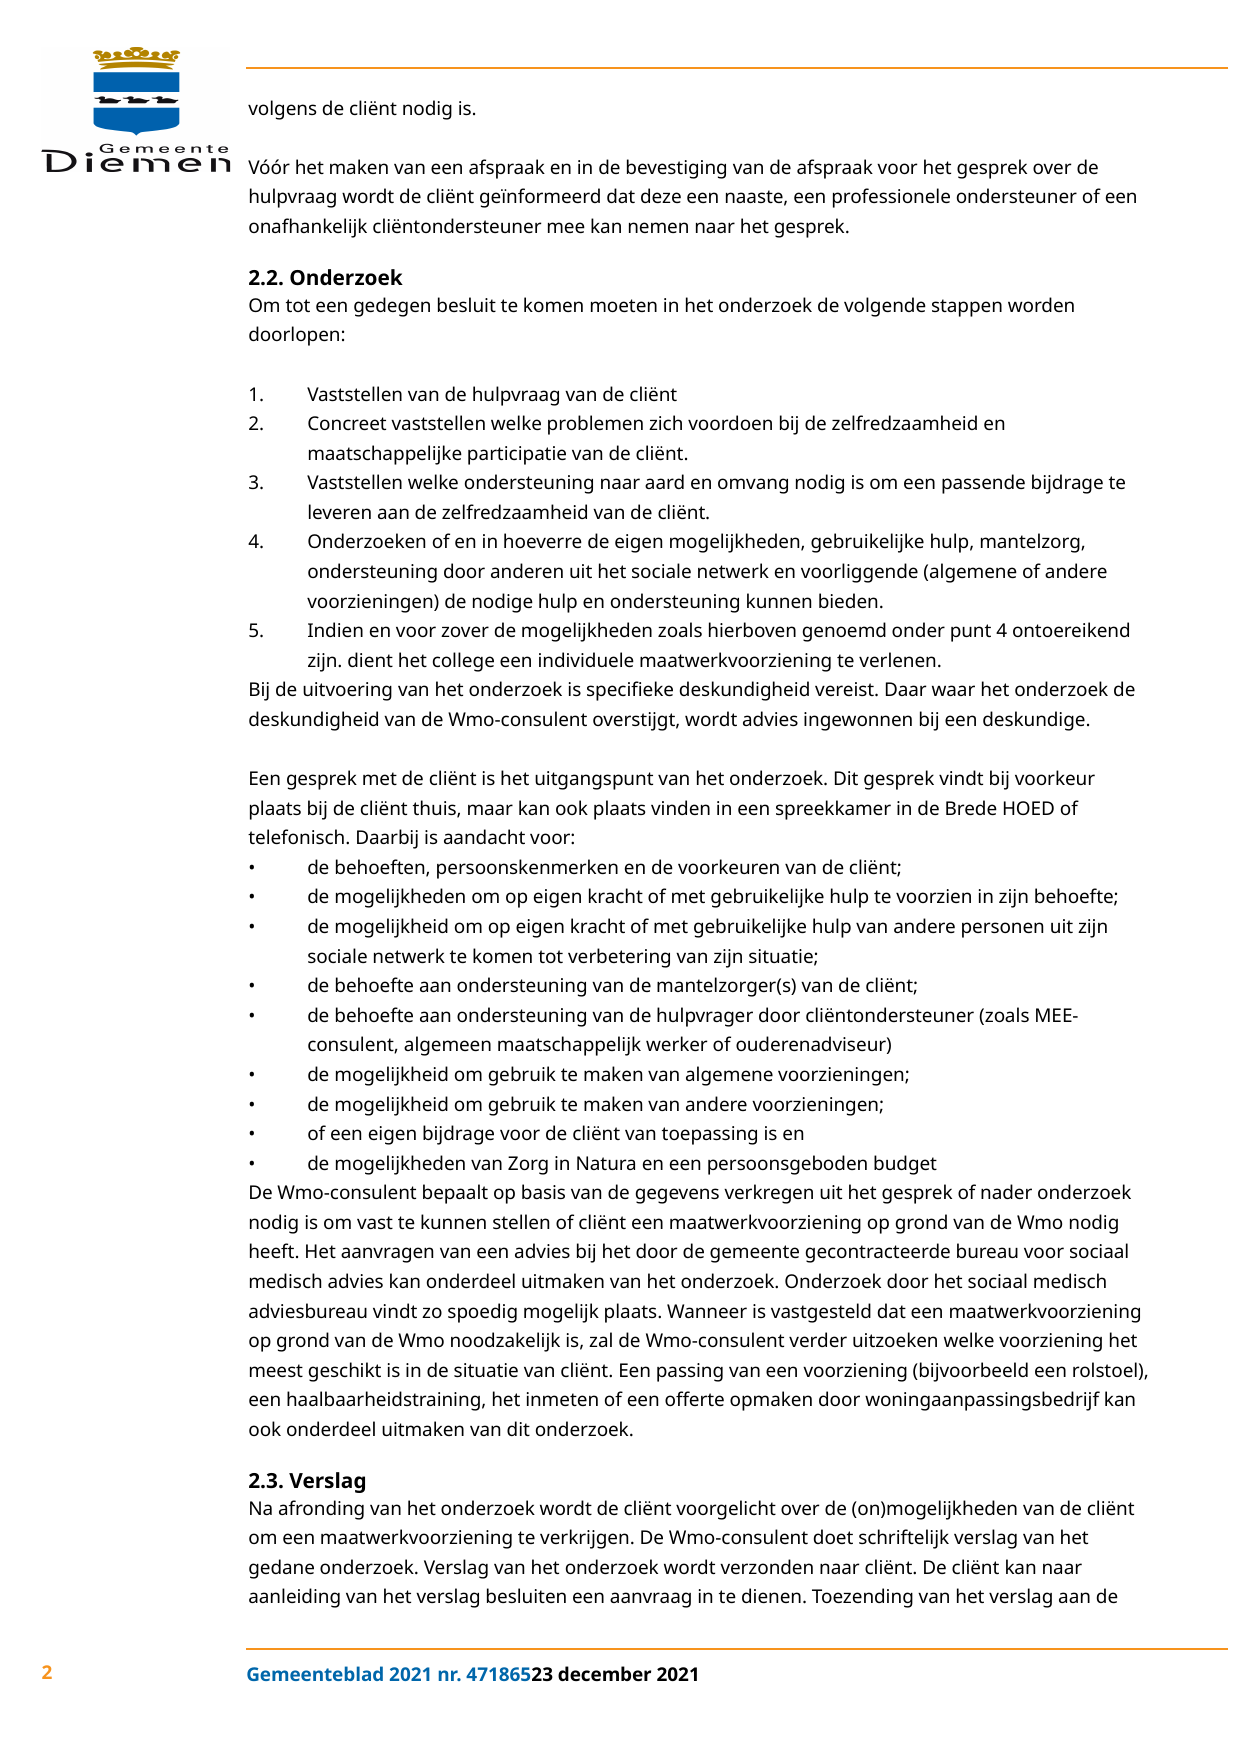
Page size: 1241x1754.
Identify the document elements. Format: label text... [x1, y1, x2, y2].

list de mogelijkheden om op eigen kracht of met gebruikelijke hulp te voorzien in zijn behoefte; [248, 884, 1152, 909]
text Na afronding van het onderzoek wordt de cliënt voorgelicht over de (on)mogelijkheden van de cliënt om een maatwerkvoorziening te verkrijgen. De Wmo-consulent doet schriftelijk verslag van het gedane onderzoek. Verslag van het onderzoek wordt verzonden naar cliënt. De cliënt kan naar aanleiding van het verslag besluiten een aanvraag in te dienen. Toezending van het verslag aan de [248, 1495, 1152, 1609]
list de behoefte aan ondersteuning van de hulpvrager door cliëntondersteuner (zoals MEE-consulent, algemeen maatschappelijk werker of ouderenadviseur) [248, 1002, 1152, 1057]
text Vóór het maken van een afspraak en in de bevestiging van de afspraak voor het gesprek over de hulpvraag wordt de cliënt geïnformeerd dat deze een naaste, een professionele ondersteuner of een onafhankelijk cliëntondersteuner mee kan nemen naar het gesprek. [248, 154, 1152, 239]
text De Wmo-consulent bepaalt op basis van de gegevens verkregen uit het gesprek of nader onderzoek nodig is om vast te kunnen stellen of cliënt een maatwerkvoorziening op grond van de Wmo nodig heeft. Het aanvragen van een advies bij het door de gemeente gecontracteerde bureau voor sociaal medisch advies kan onderdeel uitmaken van het onderzoek. Onderzoek door het sociaal medisch adviesbureau vindt zo spoedig mogelijk plaats. Wanneer is vastgesteld dat een maatwerkvoorziening op grond van de Wmo noodzakelijk is, zal de Wmo-consulent verder uitzoeken welke voorziening het meest geschikt is in de situatie van cliënt. Een passing van een voorziening (bijvoorbeeld een rolstoel), een haalbaarheidstraining, het inmeten of een offerte opmaken door woningaanpassingsbedrijf kan ook onderdeel uitmaken van dit onderzoek. [248, 1179, 1152, 1442]
list Concreet vaststellen welke problemen zich voordoen bij de zelfredzaamheid en maatschappelijke participatie van de cliënt. [248, 410, 1152, 466]
list de behoeften, persoonskenmerken en de voorkeuren van de cliënt; [248, 854, 1152, 880]
text Om tot een gedegen besluit te komen moeten in het onderzoek de volgende stappen worden doorlopen: [248, 292, 1152, 347]
picture [41, 47, 231, 172]
list Vaststellen van de hulpvraag van de cliënt [248, 381, 1152, 406]
text 2.3. Verslag [248, 1467, 1152, 1495]
text Een gesprek met de cliënt is het uitgangspunt van het onderzoek. Dit gesprek vindt bij voorkeur plaats bij de cliënt thuis, maar kan ook plaats vinden in een spreekkamer in de Brede HOED of telefonisch. Daarbij is aandacht voor: [248, 765, 1152, 850]
list Indien en voor zover de mogelijkheden zoals hierboven genoemd onder punt 4 ontoereikend zijn. dient het college een individuele maatwerkvoorziening te verlenen. [248, 617, 1152, 673]
text 2.2. Onderzoek [248, 263, 1152, 292]
list de mogelijkheid om gebruik te maken van algemene voorzieningen; [248, 1061, 1152, 1087]
list de behoefte aan ondersteuning van de mantelzorger(s) van de cliënt; [248, 972, 1152, 998]
list Vaststellen welke ondersteuning naar aard en omvang nodig is om een passende bijdrage te leveren aan de zelfredzaamheid van de cliënt. [248, 469, 1152, 525]
text volgens de cliënt nodig is. [248, 95, 1152, 121]
list de mogelijkheid om gebruik te maken van andere voorzieningen; [248, 1091, 1152, 1116]
list Onderzoeken of en in hoeverre de eigen mogelijkheden, gebruikelijke hulp, mantelzorg, ondersteuning door anderen uit het sociale netwerk en voorliggende (algemene of andere voorzieningen) de nodige hulp en ondersteuning kunnen bieden. [248, 529, 1152, 613]
list de mogelijkheden van Zorg in Natura en een persoonsgeboden budget [248, 1150, 1152, 1176]
text Bij de uitvoering van het onderzoek is specifieke deskundigheid vereist. Daar waar het onderzoek de deskundigheid van de Wmo-consulent overstijgt, wordt advies ingewonnen bij een deskundige. [248, 677, 1152, 732]
list de mogelijkheid om op eigen kracht of met gebruikelijke hulp van andere personen uit zijn sociale netwerk te komen tot verbetering van zijn situatie; [248, 913, 1152, 968]
list of een eigen bijdrage voor de cliënt van toepassing is en [248, 1120, 1152, 1146]
